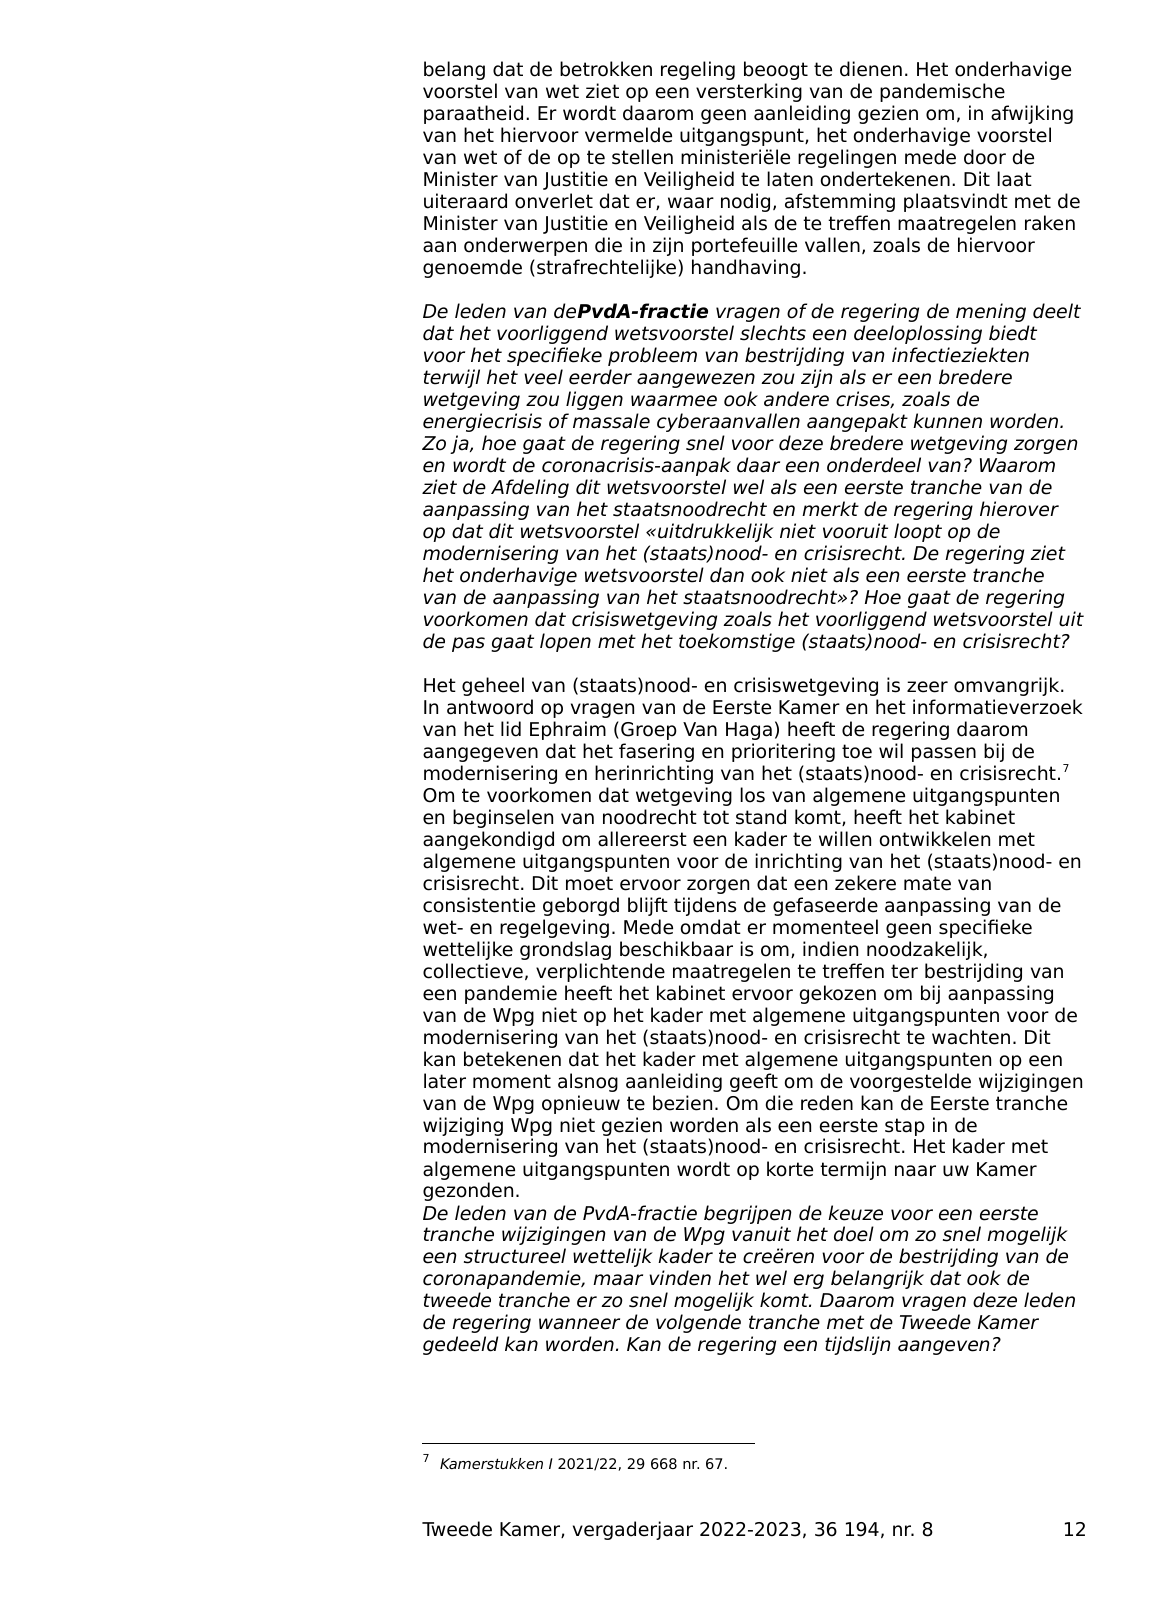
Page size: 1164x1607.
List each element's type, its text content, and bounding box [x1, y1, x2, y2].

text De leden van de PvdA-fractie begrijpen de keuze voor een eerste tranche wijzigingen van de Wpg vanuit het doel om zo snel mogelijk een structureel wettelijk kader te creëren voor de bestrijding van de coronapandemie, maar vinden het wel erg belangrijk dat ook de tweede tranche er zo snel mogelijk komt. Daarom vragen deze leden de regering wanneer de volgende tranche met de Tweede Kamer gedeeld kan worden. Kan de regering een tijdslijn aangeven? [422, 1202, 1087, 1356]
text Het geheel van (staats)nood- en crisiswetgeving is zeer omvangrijk. In antwoord op vragen van de Eerste Kamer en het informatieverzoek van het lid Ephraim (Groep Van Haga) heeft de regering daarom aangegeven dat het fasering en prioritering toe wil passen bij de modernisering en herinrichting van het (staats)nood- en crisisrecht. Om te voorkomen dat wetgeving los van algemene uitgangspunten en beginselen van noodrecht tot stand komt, heeft het kabinet aangekondigd om allereerst een kader te willen ontwikkelen met algemene uitgangspunten voor de inrichting van het (staats)nood- en crisisrecht. Dit moet ervoor zorgen dat een zekere mate van consistentie geborgd blijft tijdens de gefaseerde aanpassing van de wet- en regelgeving. Mede omdat er momenteel geen specifieke wettelijke grondslag beschikbaar is om, indien noodzakelijk, collectieve, verplichtende maatregelen te treffen ter bestrijding van een pandemie heeft het kabinet ervoor gekozen om bij aanpassing van de Wpg niet op het kader met algemene uitgangspunten voor de modernisering van het (staats)nood- en crisisrecht te wachten. Dit kan betekenen dat het kader met algemene uitgangspunten op een later moment alsnog aanleiding geeft om de voorgestelde wijzigingen van de Wpg opnieuw te bezien. Om die reden kan de Eerste tranche wijziging Wpg niet gezien worden als een eerste stap in de modernisering van het (staats)nood- en crisisrecht. Het kader met algemene uitgangspunten wordt op korte termijn naar uw Kamer gezonden. [422, 675, 1087, 1202]
text belang dat de betrokken regeling beoogt te dienen. Het onderhavige voorstel van wet ziet op een versterking van de pandemische paraatheid. Er wordt daarom geen aanleiding gezien om, in afwijking van het hiervoor vermelde uitgangspunt, het onderhavige voorstel van wet of de op te stellen ministeriële regelingen mede door de Minister van Justitie en Veiligheid te laten ondertekenen. Dit laat uiteraard onverlet dat er, waar nodig, afstemming plaatsvindt met de Minister van Justitie en Veiligheid als de te treffen maatregelen raken aan onderwerpen die in zijn portefeuille vallen, zoals de hiervoor genoemde (strafrechtelijke) handhaving. [422, 59, 1087, 279]
text Kamerstukken I 2021/22, 29 668 nr. 67. [422, 1452, 1087, 1474]
text De leden van dePvdA-fractie vragen of de regering de mening deelt dat het voorliggend wetsvoorstel slechts een deeloplossing biedt voor het specifieke probleem van bestrijding van infectieziekten terwijl het veel eerder aangewezen zou zijn als er een bredere wetgeving zou liggen waarmee ook andere crises, zoals de energiecrisis of massale cyberaanvallen aangepakt kunnen worden. Zo ja, hoe gaat de regering snel voor deze bredere wetgeving zorgen en wordt de coronacrisis-aanpak daar een onderdeel van? Waarom ziet de Afdeling dit wetsvoorstel wel als een eerste tranche van de aanpassing van het staatsnoodrecht en merkt de regering hierover op dat dit wetsvoorstel «uitdrukkelijk niet vooruit loopt op de modernisering van het (staats)nood- en crisisrecht. De regering ziet het onderhavige wetsvoorstel dan ook niet als een eerste tranche van de aanpassing van het staatsnoodrecht»? Hoe gaat de regering voorkomen dat crisiswetgeving zoals het voorliggend wetsvoorstel uit de pas gaat lopen met het toekomstige (staats)nood- en crisisrecht? [422, 301, 1087, 653]
